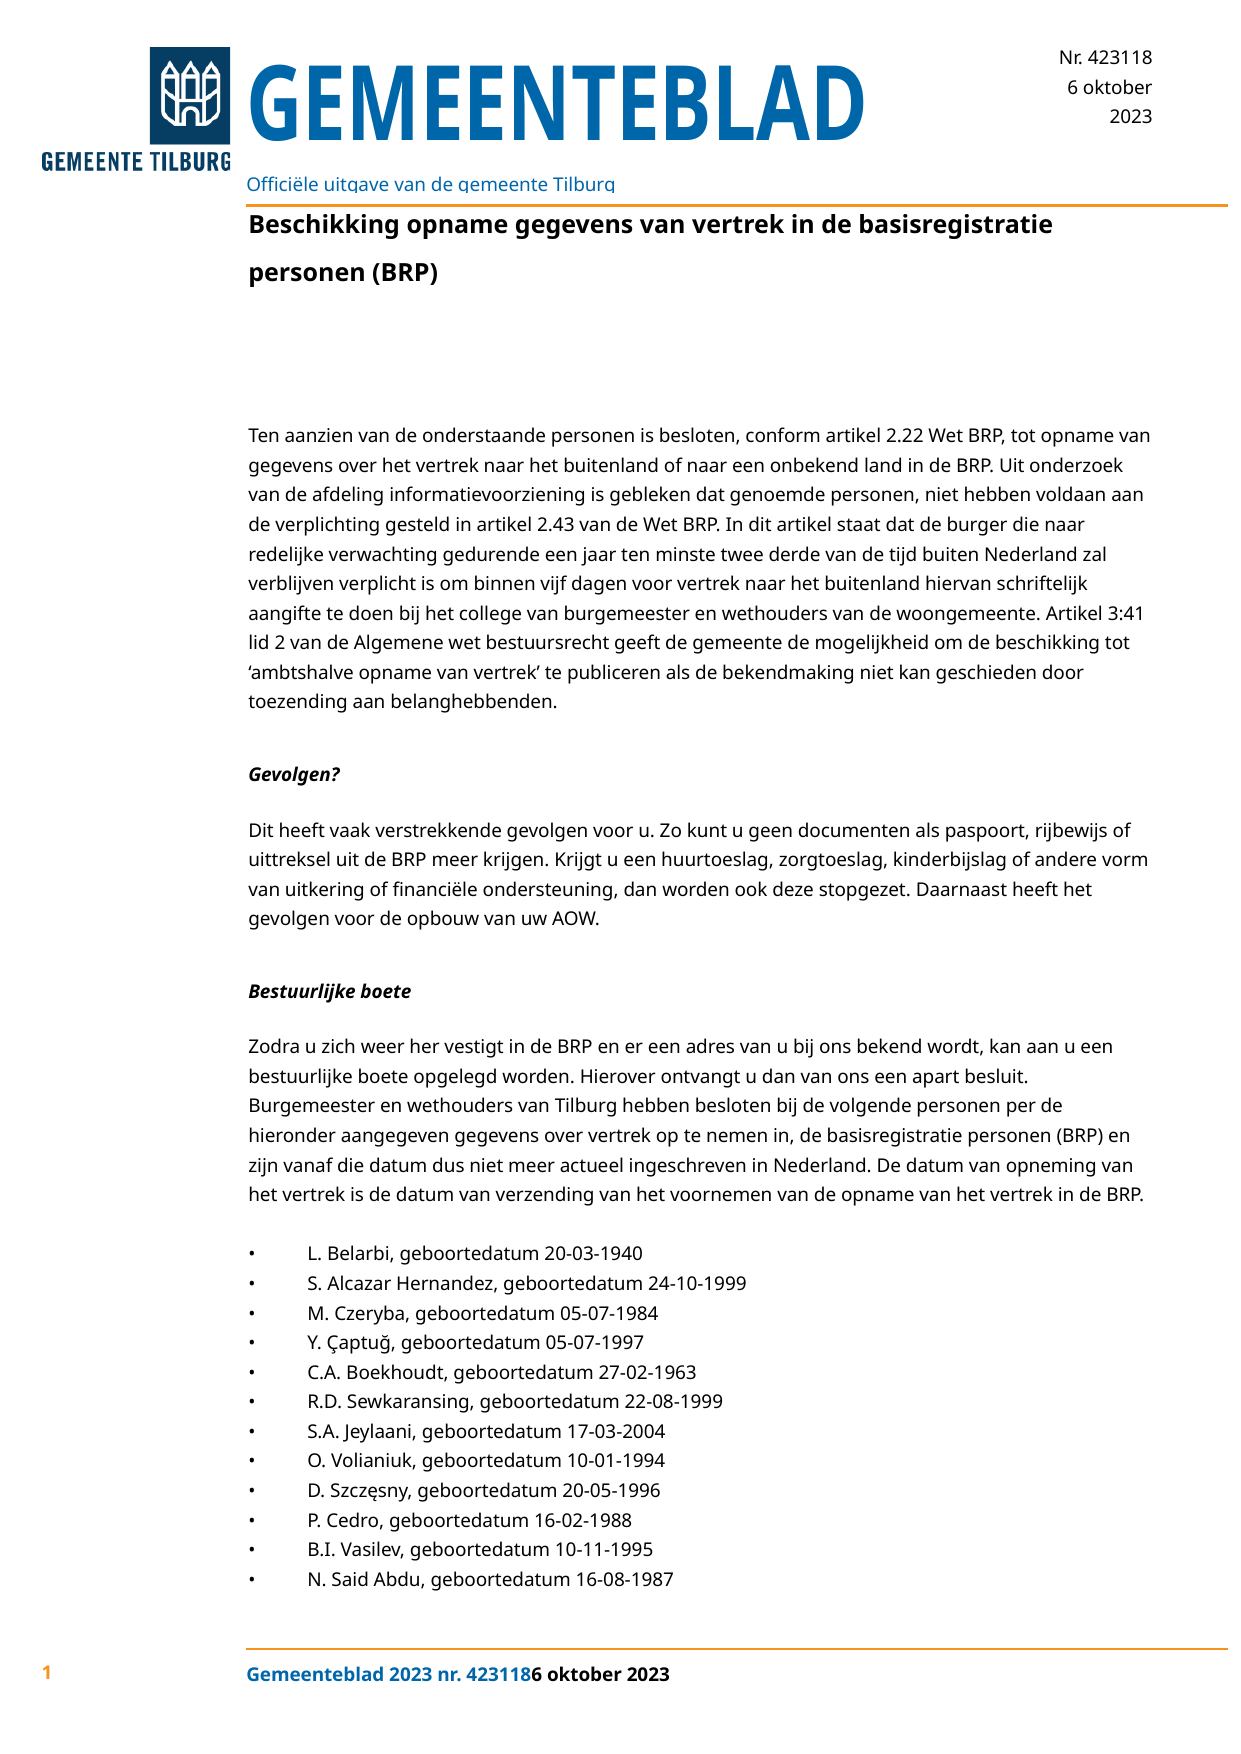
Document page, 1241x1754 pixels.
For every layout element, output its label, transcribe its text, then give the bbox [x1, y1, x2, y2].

list D. Szczęsny, geboortedatum 20-05-1996 [248, 1477, 1152, 1503]
text Ten aanzien van de onderstaande personen is besloten, conform artikel 2.22 Wet BRP, tot opname van gegevens over het vertrek naar het buitenland of naar een onbekend land in de BRP. Uit onderzoek van de afdeling informatievoorziening is gebleken dat genoemde personen, niet hebben voldaan aan de verplichting gesteld in artikel 2.43 van de Wet BRP. In dit artikel staat dat de burger die naar redelijke verwachting gedurende een jaar ten minste twee derde van de tijd buiten Nederland zal verblijven verplicht is om binnen vijf dagen voor vertrek naar het buitenland hiervan schriftelijk aangifte te doen bij het college van burgemeester en wethouders van de woongemeente. Artikel 3:41 lid 2 van de Algemene wet bestuursrecht geeft de gemeente de mogelijkheid om de beschikking tot ‘ambtshalve opname van vertrek’ te publiceren als de bekendmaking niet kan geschieden door toezending aan belanghebbenden. [248, 422, 1152, 714]
list S. Alcazar Hernandez, geboortedatum 24-10-1999 [248, 1270, 1152, 1296]
text Dit heeft vaak verstrekkende gevolgen voor u. Zo kunt u geen documenten als paspoort, rijbewijs of uittreksel uit de BRP meer krijgen. Krijgt u een huurtoeslag, zorgtoeslag, kinderbijslag of andere vorm van uitkering of financiële ondersteuning, dan worden ook deze stopgezet. Daarnaast heeft het gevolgen voor de opbouw van uw AOW. [248, 817, 1152, 931]
list L. Belarbi, geboortedatum 20-03-1940 [248, 1241, 1152, 1266]
list Y. Çaptuğ, geboortedatum 05-07-1997 [248, 1329, 1152, 1355]
list R.D. Sewkaransing, geboortedatum 22-08-1999 [248, 1388, 1152, 1414]
text Beschikking opname gegevens van vertrek in de basisregistratie personen (BRP) [248, 207, 1152, 288]
list P. Cedro, geboortedatum 16-02-1988 [248, 1507, 1152, 1533]
list N. Said Abdu, geboortedatum 16-08-1987 [248, 1566, 1152, 1592]
text Burgemeester en wethouders van Tilburg hebben besloten bij de volgende personen per de hieronder aangegeven gegevens over vertrek op te nemen in, de basisregistratie personen (BRP) en zijn vanaf die datum dus niet meer actueel ingeschreven in Nederland. De datum van opneming van het vertrek is de datum van verzending van het voornemen van de opname van het vertrek in de BRP. [248, 1093, 1152, 1207]
list O. Volianiuk, geboortedatum 10-01-1994 [248, 1448, 1152, 1473]
text Zodra u zich weer her vestigt in de BRP en er een adres van u bij ons bekend wordt, kan aan u een bestuurlijke boete opgelegd worden. Hierover ontvangt u dan van ons een apart besluit. [248, 1033, 1152, 1089]
text Gevolgen? [248, 761, 1152, 787]
text Bestuurlijke boete [248, 978, 1152, 1004]
picture [41, 47, 231, 172]
list M. Czeryba, geboortedatum 05-07-1984 [248, 1300, 1152, 1326]
list C.A. Boekhoudt, geboortedatum 27-02-1963 [248, 1359, 1152, 1385]
list S.A. Jeylaani, geboortedatum 17-03-2004 [248, 1418, 1152, 1444]
list B.I. Vasilev, geboortedatum 10-11-1995 [248, 1536, 1152, 1562]
